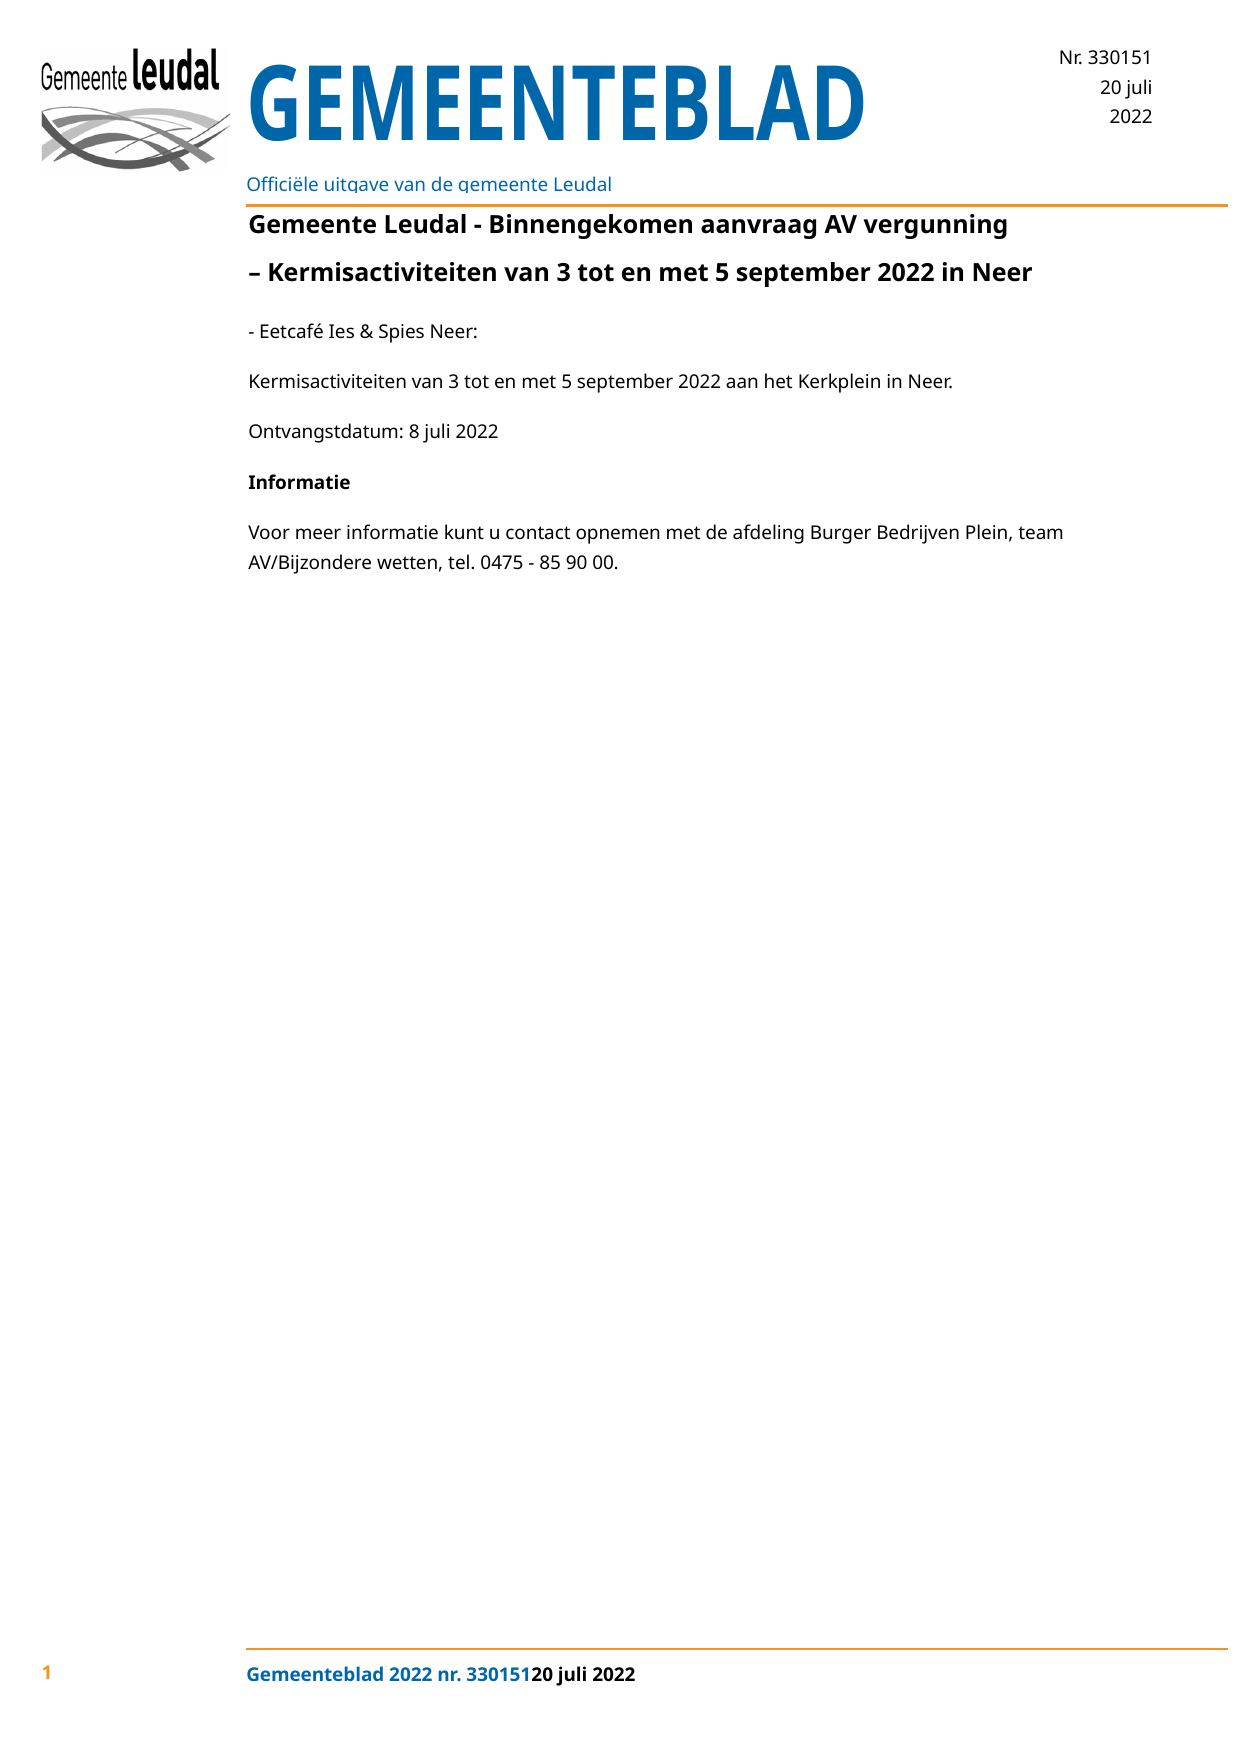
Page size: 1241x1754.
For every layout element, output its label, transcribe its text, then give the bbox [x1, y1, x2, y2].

text Informatie [248, 469, 1152, 495]
text Gemeente Leudal - Binnengekomen aanvraag AV vergunning – Kermisactiviteiten van 3 tot en met 5 september 2022 in Neer [248, 207, 1152, 288]
picture [41, 47, 231, 172]
text Ontvangstdatum: 8 juli 2022 [248, 419, 1152, 444]
text Voor meer informatie kunt u contact opnemen met de afdeling Burger Bedrijven Plein, team AV/Bijzondere wetten, tel. 0475 - 85 90 00. [248, 519, 1152, 575]
text - Eetcafé Ies & Spies Neer: [248, 318, 1152, 344]
text Kermisactiviteiten van 3 tot en met 5 september 2022 aan het Kerkplein in Neer. [248, 368, 1152, 394]
